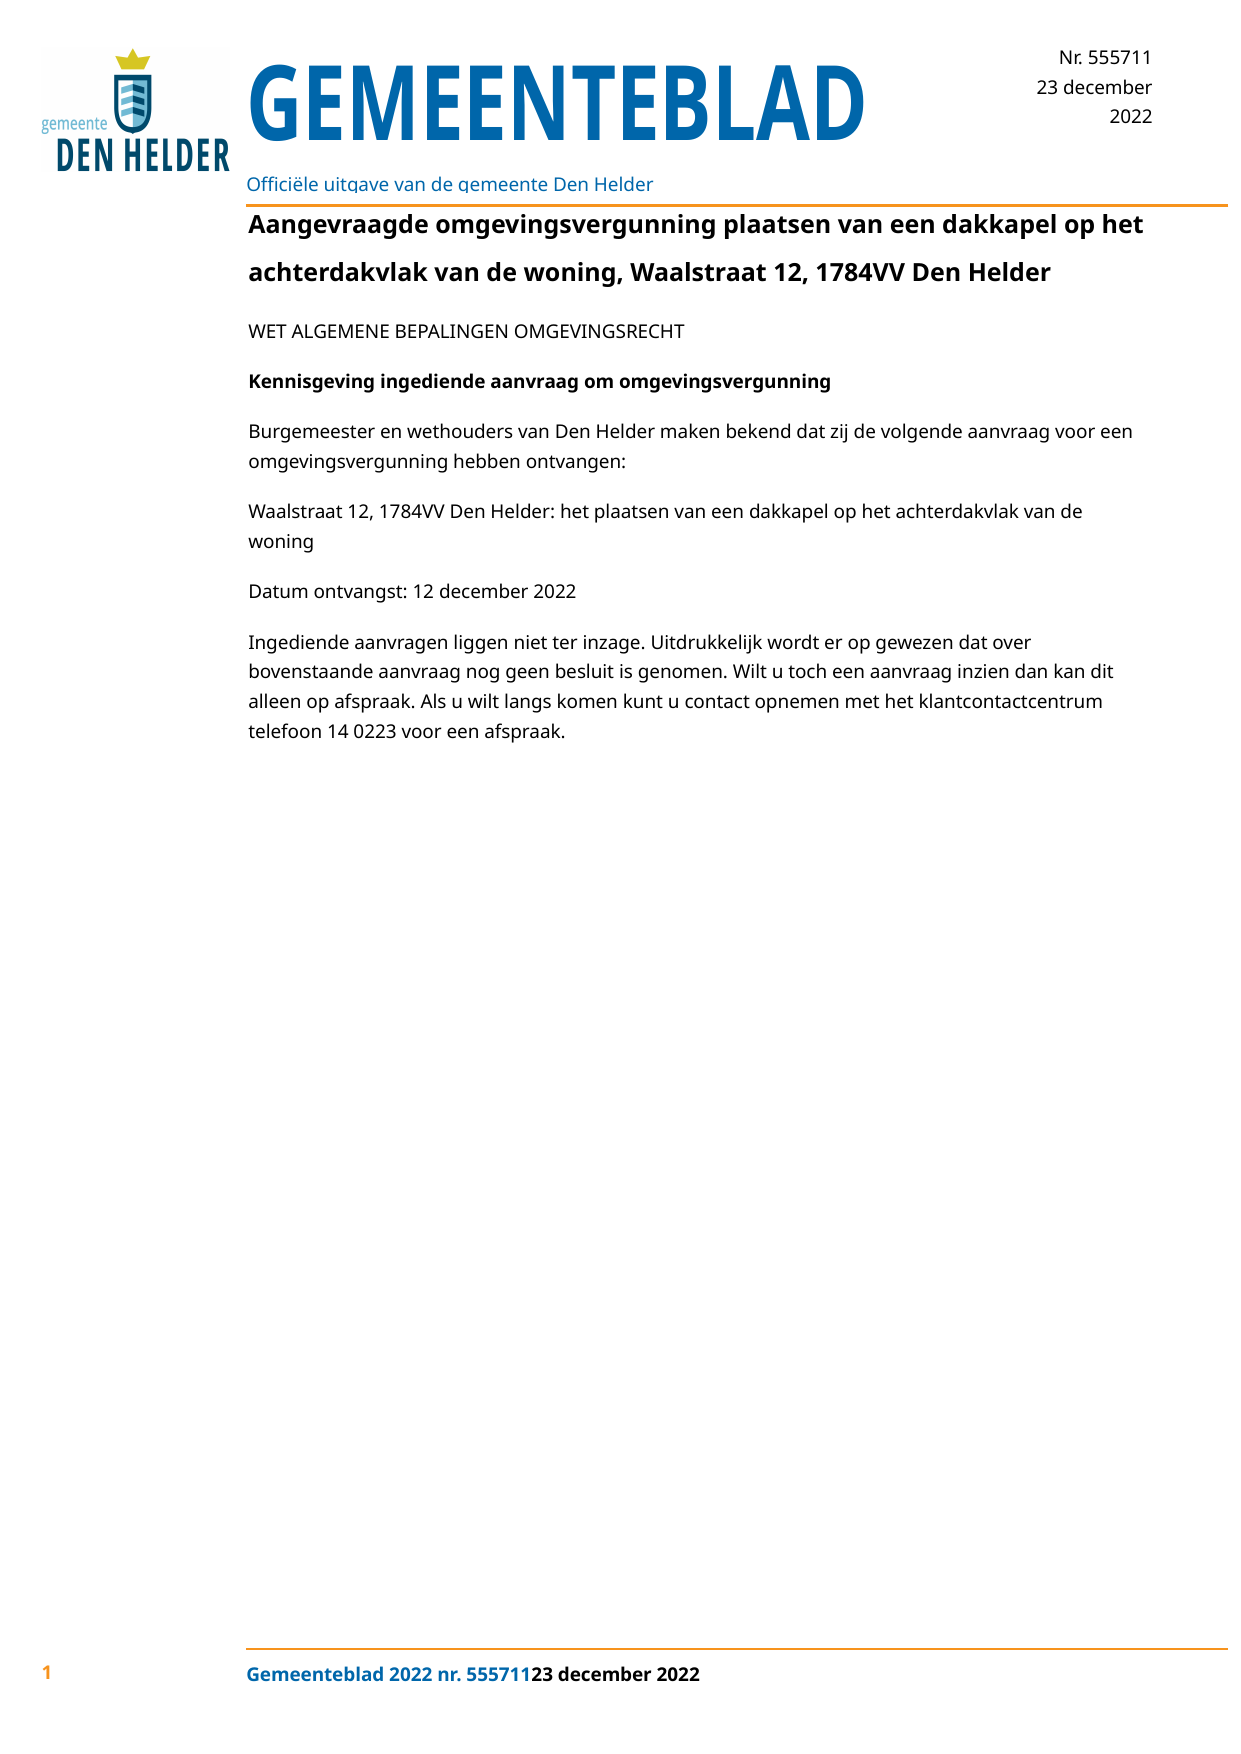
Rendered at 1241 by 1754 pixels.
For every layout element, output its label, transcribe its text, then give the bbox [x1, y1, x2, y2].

picture [130, 157, 135, 172]
text Waalstraat 12, 1784VV Den Helder: het plaatsen van een dakkapel op het achterdakvlak van de woning [248, 499, 1152, 554]
picture [182, 144, 187, 165]
text Datum ontvangst: 12 december 2022 [248, 579, 1152, 604]
text Burgemeester en wethouders van Den Helder maken bekend dat zij de volgende aanvraag voor een omgevingsvergunning hebben ontvangen: [248, 419, 1152, 474]
picture [220, 160, 224, 172]
text Kennisgeving ingediende aanvraag om omgevingsvergunning [248, 368, 1152, 394]
text WET ALGEMENE BEPALINGEN OMGEVINGSRECHT [248, 318, 1152, 344]
picture [41, 47, 231, 172]
text Ingediende aanvragen liggen niet ter inzage. Uitdrukkelijk wordt er op gewezen dat over bovenstaande aanvraag nog geen besluit is genomen. Wilt u toch een aanvraag inzien dan kan dit alleen op afspraak. Als u wilt langs komen kunt u contact opnemen met het klantcontactcentrum telefoon 14 0223 voor een afspraak. [248, 629, 1152, 744]
picture [100, 154, 106, 172]
text Aangevraagde omgevingsvergunning plaatsen van een dakkapel op het achterdakvlak van de woning, Waalstraat 12, 1784VV Den Helder [248, 207, 1152, 288]
picture [63, 144, 68, 165]
